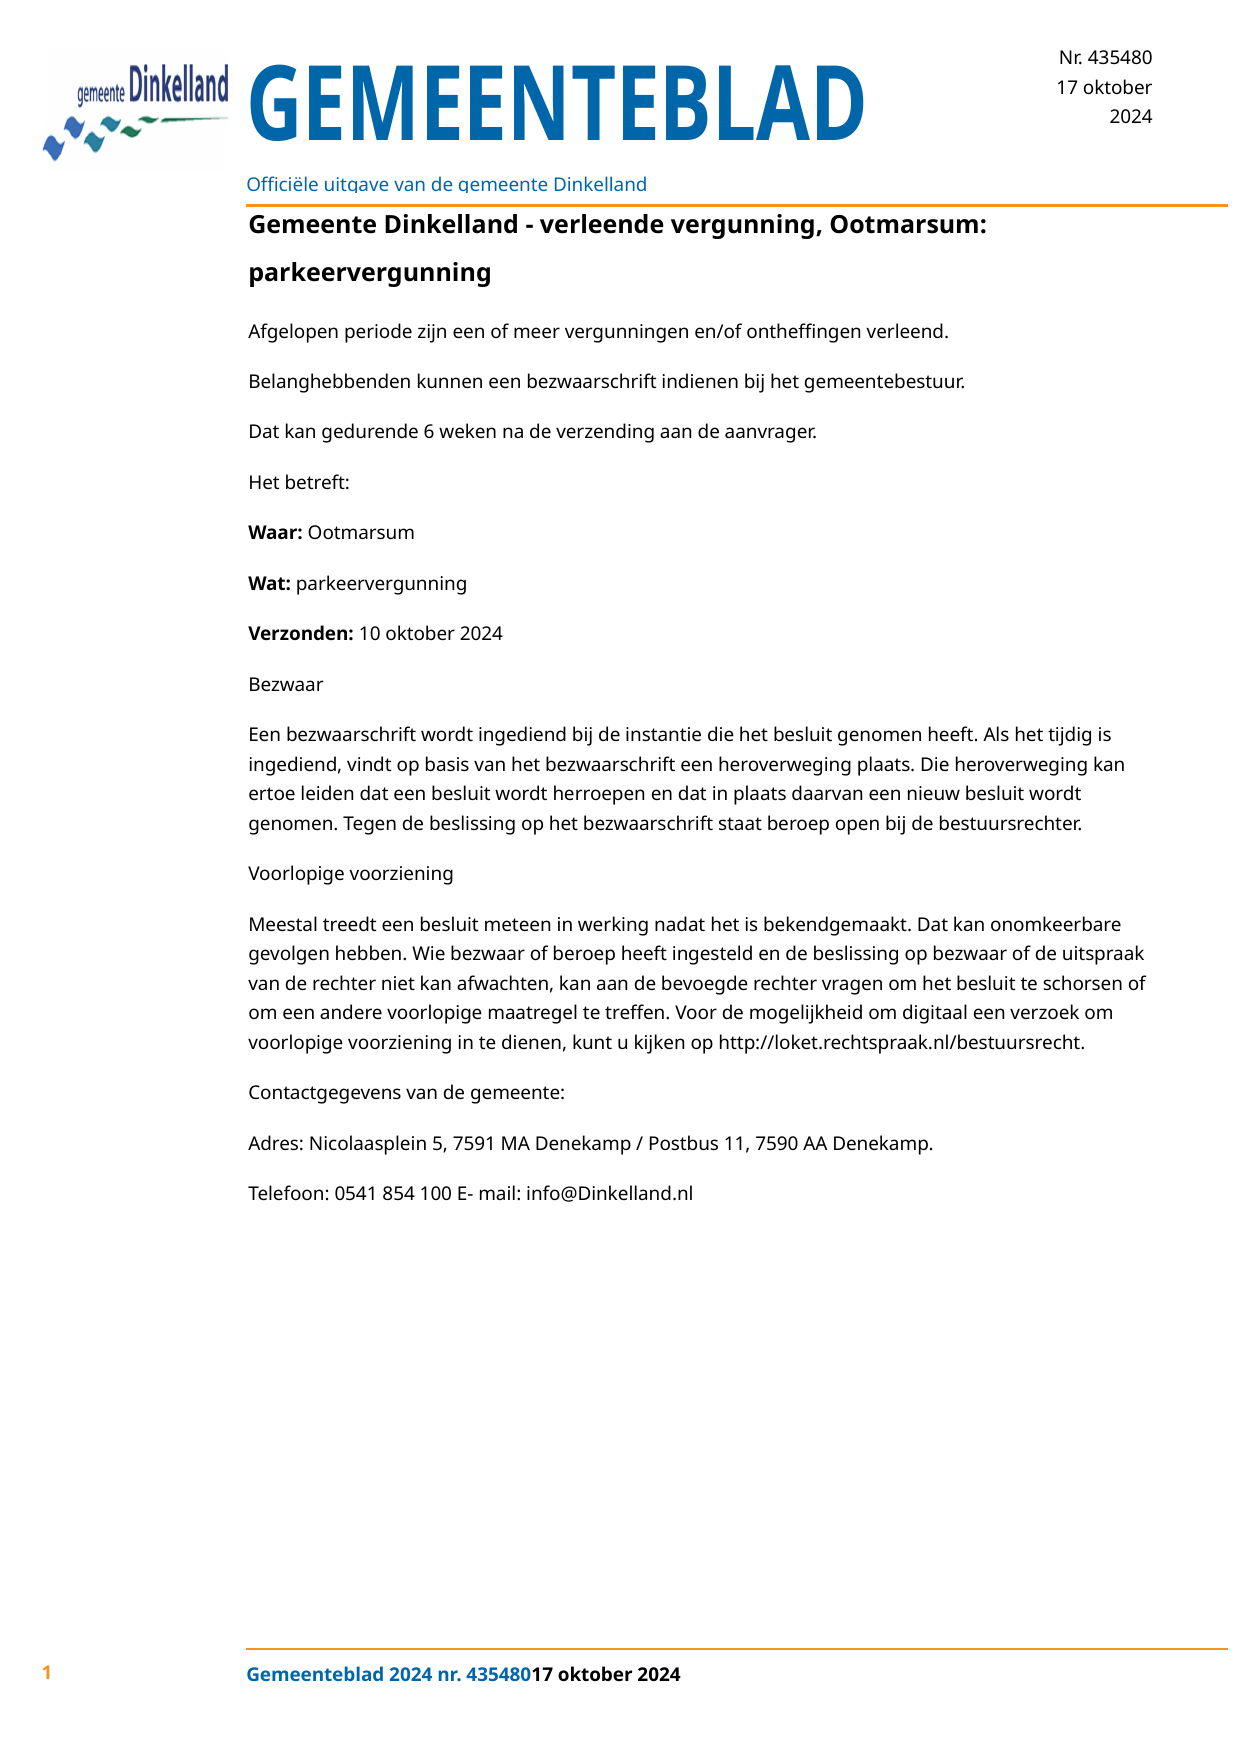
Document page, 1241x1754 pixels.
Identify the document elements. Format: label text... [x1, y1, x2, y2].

text Verzonden: 10 oktober 2024 [248, 620, 1152, 646]
text Voorlopige voorziening [248, 860, 1152, 886]
text Gemeente Dinkelland - verleende vergunning, Ootmarsum: parkeervergunning [248, 207, 1152, 288]
text Dat kan gedurende 6 weken na de verzending aan de aanvrager. [248, 419, 1152, 444]
picture [41, 47, 231, 172]
text Meestal treedt een besluit meteen in werking nadat het is bekendgemaakt. Dat kan onomkeerbare gevolgen hebben. Wie bezwaar of beroep heeft ingesteld en de beslissing op bezwaar of de uitspraak van de rechter niet kan afwachten, kan aan de bevoegde rechter vragen om het besluit te schorsen of om een andere voorlopige maatregel te treffen. Voor de mogelijkheid om digitaal een verzoek om voorlopige voorziening in te dienen, kunt u kijken op http://loket.rechtspraak.nl/bestuursrecht. [248, 911, 1152, 1055]
text Adres: Nicolaasplein 5, 7591 MA Denekamp / Postbus 11, 7590 AA Denekamp. [248, 1130, 1152, 1156]
text Wat: parkeervergunning [248, 570, 1152, 596]
text Afgelopen periode zijn een of meer vergunningen en/of ontheffingen verleend. [248, 318, 1152, 344]
text Contactgegevens van de gemeente: [248, 1079, 1152, 1105]
text Waar: Ootmarsum [248, 519, 1152, 545]
text Het betreft: [248, 469, 1152, 495]
text Een bezwaarschrift wordt ingediend bij de instantie die het besluit genomen heeft. Als het tijdig is ingediend, vindt op basis van het bezwaarschrift een heroverweging plaats. Die heroverweging kan ertoe leiden dat een besluit wordt herroepen en dat in plaats daarvan een nieuw besluit wordt genomen. Tegen de beslissing op het bezwaarschrift staat beroep open bij de bestuursrechter. [248, 721, 1152, 836]
text Belanghebbenden kunnen een bezwaarschrift indienen bij het gemeentebestuur. [248, 368, 1152, 394]
text Bezwaar [248, 671, 1152, 697]
text Telefoon: 0541 854 100 E- mail: info@Dinkelland.nl [248, 1180, 1152, 1206]
